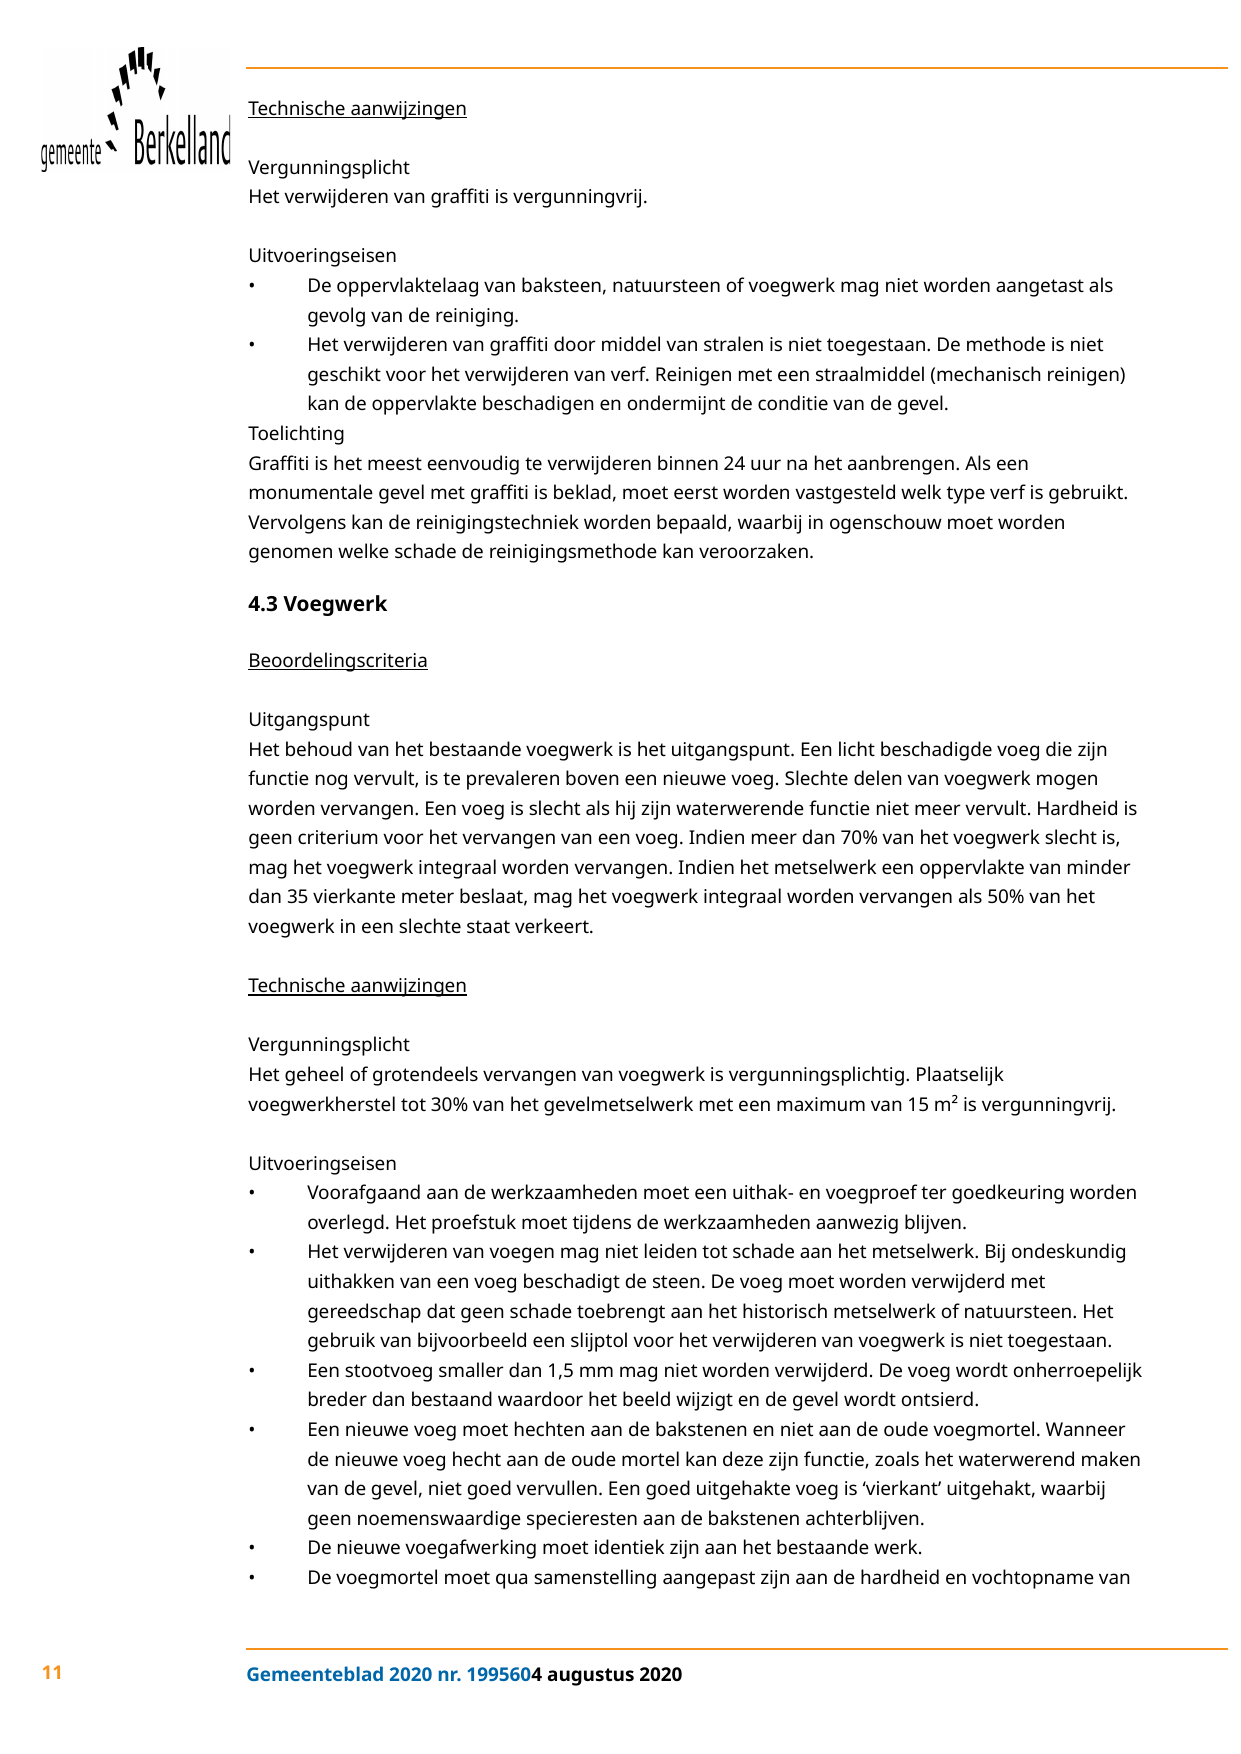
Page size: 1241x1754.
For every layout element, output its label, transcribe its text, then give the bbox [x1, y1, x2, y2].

list Een nieuwe voeg moet hechten aan de bakstenen en niet aan de oude voegmortel. Wanneer de nieuwe voeg hecht aan de oude mortel kan deze zijn functie, zoals het waterwerend maken van de gevel, niet goed vervullen. Een goed uitgehakte voeg is ‘vierkant’ uitgehakt, waarbij geen noemenswaardige specieresten aan de bakstenen achterblijven. [248, 1416, 1152, 1531]
text Uitvoeringseisen [248, 243, 1152, 268]
list Het verwijderen van voegen mag niet leiden tot schade aan het metselwerk. Bij ondeskundig uithakken van een voeg beschadigt de steen. De voeg moet worden verwijderd met gereedschap dat geen schade toebrengt aan het historisch metselwerk of natuursteen. Het gebruik van bijvoorbeeld een slijptol voor het verwijderen van voegwerk is niet toegestaan. [248, 1239, 1152, 1353]
list Voorafgaand aan de werkzaamheden moet een uithak- en voegproef ter goedkeuring worden overlegd. Het proefstuk moet tijdens de werkzaamheden aanwezig blijven. [248, 1179, 1152, 1235]
text Het verwijderen van graffiti is vergunningvrij. [248, 183, 1152, 209]
text Het geheel of grotendeels vervangen van voegwerk is vergunningsplichtig. Plaatselijk voegwerkherstel tot 30% van het gevelmetselwerk met een maximum van 15 m² is vergunningvrij. [248, 1061, 1152, 1116]
list De voegmortel moet qua samenstelling aangepast zijn aan de hardheid en vochtopname van [248, 1564, 1152, 1590]
text Graffiti is het meest eenvoudig te verwijderen binnen 24 uur na het aanbrengen. Als een monumentale gevel met graffiti is beklad, moet eerst worden vastgesteld welk type verf is gebruikt. Vervolgens kan de reinigingstechniek worden bepaald, waarbij in ogenschouw moet worden genomen welke schade de reinigingsmethode kan veroorzaken. [248, 450, 1152, 564]
text Uitgangspunt [248, 706, 1152, 732]
text 4.3 Voegwerk [248, 589, 1152, 617]
text Vergunningsplicht [248, 154, 1152, 180]
list De oppervlaktelaag van baksteen, natuursteen of voegwerk mag niet worden aangetast als gevolg van de reiniging. [248, 272, 1152, 328]
list De nieuwe voegafwerking moet identiek zijn aan het bestaande werk. [248, 1534, 1152, 1560]
text Uitvoeringseisen [248, 1150, 1152, 1176]
text Het behoud van het bestaande voegwerk is het uitgangspunt. Een licht beschadigde voeg die zijn functie nog vervult, is te prevaleren boven een nieuwe voeg. Slechte delen van voegwerk mogen worden vervangen. Een voeg is slecht als hij zijn waterwerende functie niet meer vervult. Hardheid is geen criterium voor het vervangen van een voeg. Indien meer dan 70% van het voegwerk slecht is, mag het voegwerk integraal worden vervangen. Indien het metselwerk een oppervlakte van minder dan 35 vierkante meter beslaat, mag het voegwerk integraal worden vervangen als 50% van het voegwerk in een slechte staat verkeert. [248, 736, 1152, 939]
text Technische aanwijzingen [248, 972, 1152, 998]
list Een stootvoeg smaller dan 1,5 mm mag niet worden verwijderd. De voeg wordt onherroepelijk breder dan bestaand waardoor het beeld wijzigt en de gevel wordt ontsierd. [248, 1357, 1152, 1412]
text Toelichting [248, 420, 1152, 446]
picture [41, 47, 231, 172]
text Beoordelingscriteria [248, 647, 1152, 673]
list Het verwijderen van graffiti door middel van stralen is niet toegestaan. De methode is niet geschikt voor het verwijderen van verf. Reinigen met een straalmiddel (mechanisch reinigen) kan de oppervlakte beschadigen en ondermijnt de conditie van de gevel. [248, 331, 1152, 416]
text Vergunningsplicht [248, 1032, 1152, 1057]
text Technische aanwijzingen [248, 95, 1152, 121]
